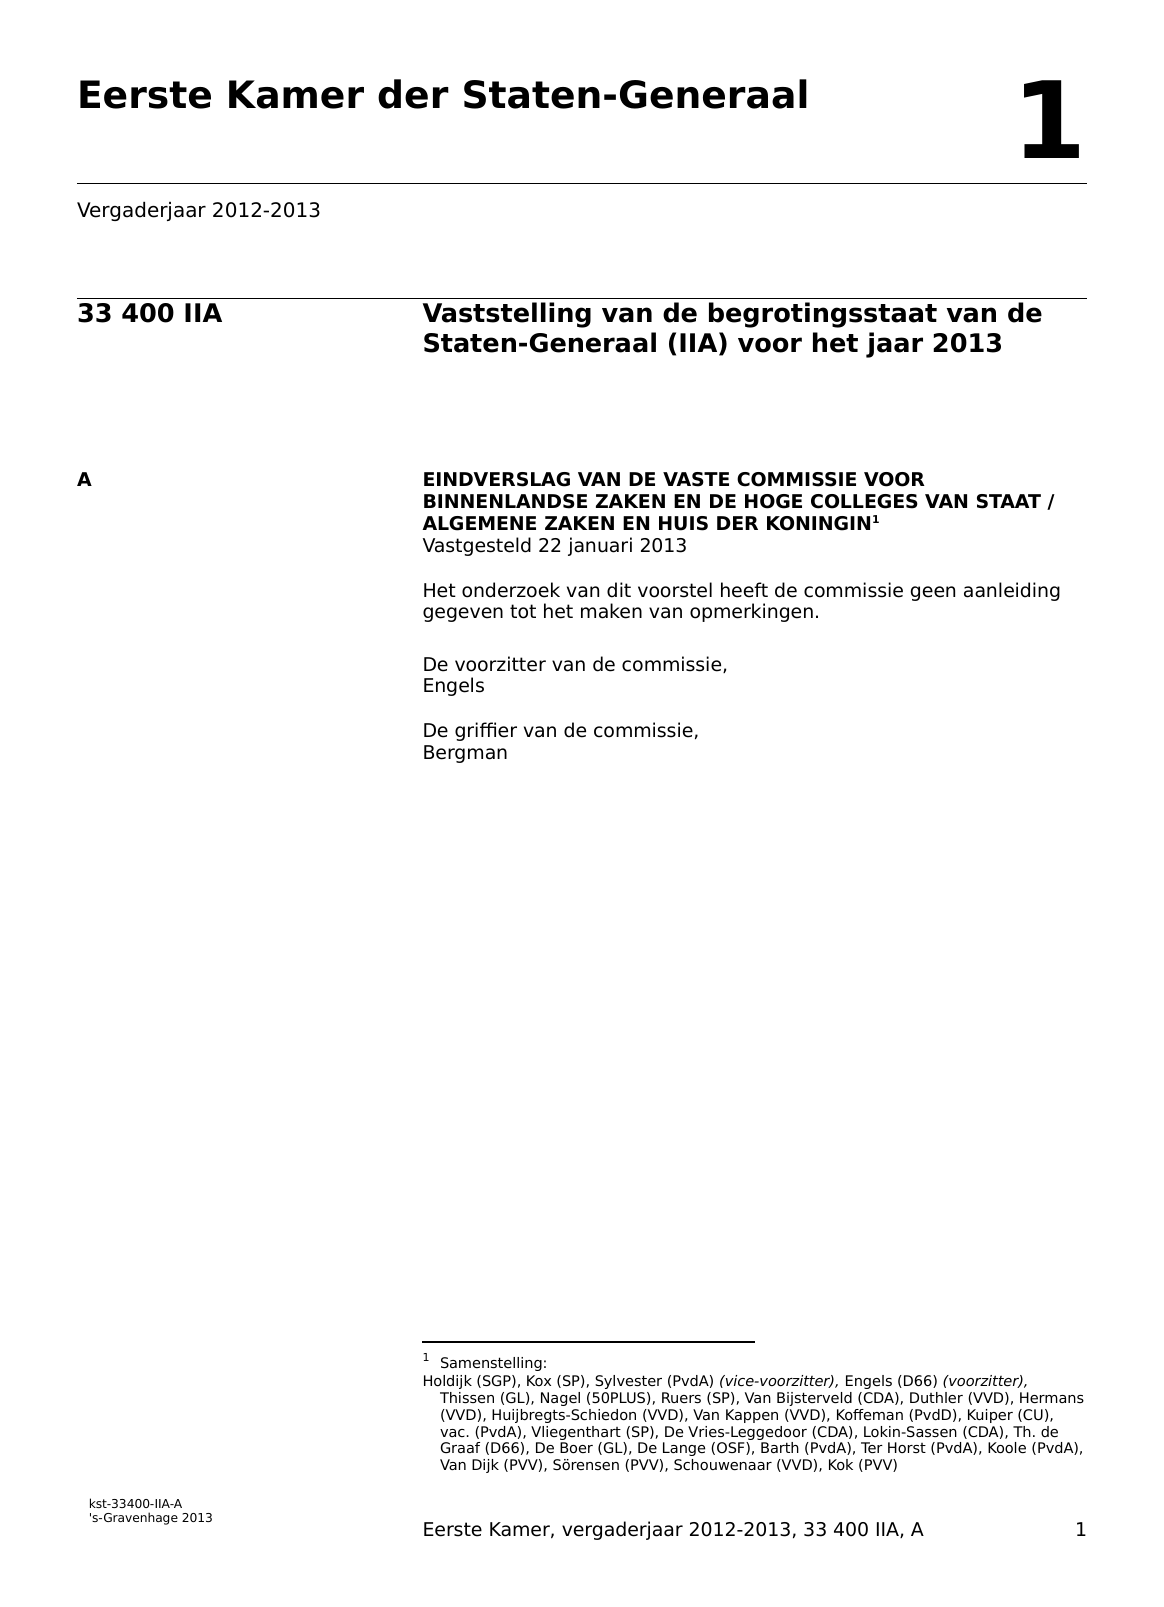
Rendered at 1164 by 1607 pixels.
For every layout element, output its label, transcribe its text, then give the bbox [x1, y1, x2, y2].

table_header 1 [886, 59, 1087, 183]
subtitle 33 400 IIA Vaststelling van de begrotingsstaat van de Staten-Generaal (IIA) voor het jaar 2013 [77, 299, 1087, 358]
text Samenstelling: [422, 1351, 1087, 1373]
subtitle A EINDVERSLAG VAN DE VASTE COMMISSIE VOOR BINNENLANDSE ZAKEN EN DE HOGE COLLEGES VAN STAAT / ALGEMENE ZAKEN EN HUIS DER KONINGIN [77, 469, 1087, 535]
text De voorzitter van de commissie, Engels [422, 653, 1087, 697]
text De griffier van de commissie, Bergman [422, 719, 1087, 763]
text kst-33400-IIA-A [88, 1497, 323, 1511]
text Het onderzoek van dit voorstel heeft de commissie geen aanleiding gegeven tot het maken van opmerkingen. [422, 579, 1087, 623]
text 's-Gravenhage 2013 [88, 1511, 323, 1525]
text Holdijk (SGP), Kox (SP), Sylvester (PvdA) (vice-voorzitter), Engels (D66) (voorzitter), Thissen (GL), Nagel (50PLUS), Ruers (SP), Van Bijsterveld (CDA), Duthler (VVD), Hermans (VVD), Huijbregts-Schiedon (VVD), Van Kappen (VVD), Koffeman (PvdD), Kuiper (CU), vac. (PvdA), Vliegenthart (SP), De Vries-Leggedoor (CDA), Lokin-Sassen (CDA), Th. de Graaf (D66), De Boer (GL), De Lange (OSF), Barth (PvdA), Ter Horst (PvdA), Koole (PvdA), Van Dijk (PVV), Sörensen (PVV), Schouwenaar (VVD), Kok (PVV) [422, 1373, 1087, 1474]
table_cell Vergaderjaar 2012-2013 [77, 184, 1087, 298]
text Vastgesteld 22 januari 2013 [422, 535, 1087, 557]
table_header Eerste Kamer der Staten-Generaal [77, 59, 886, 183]
